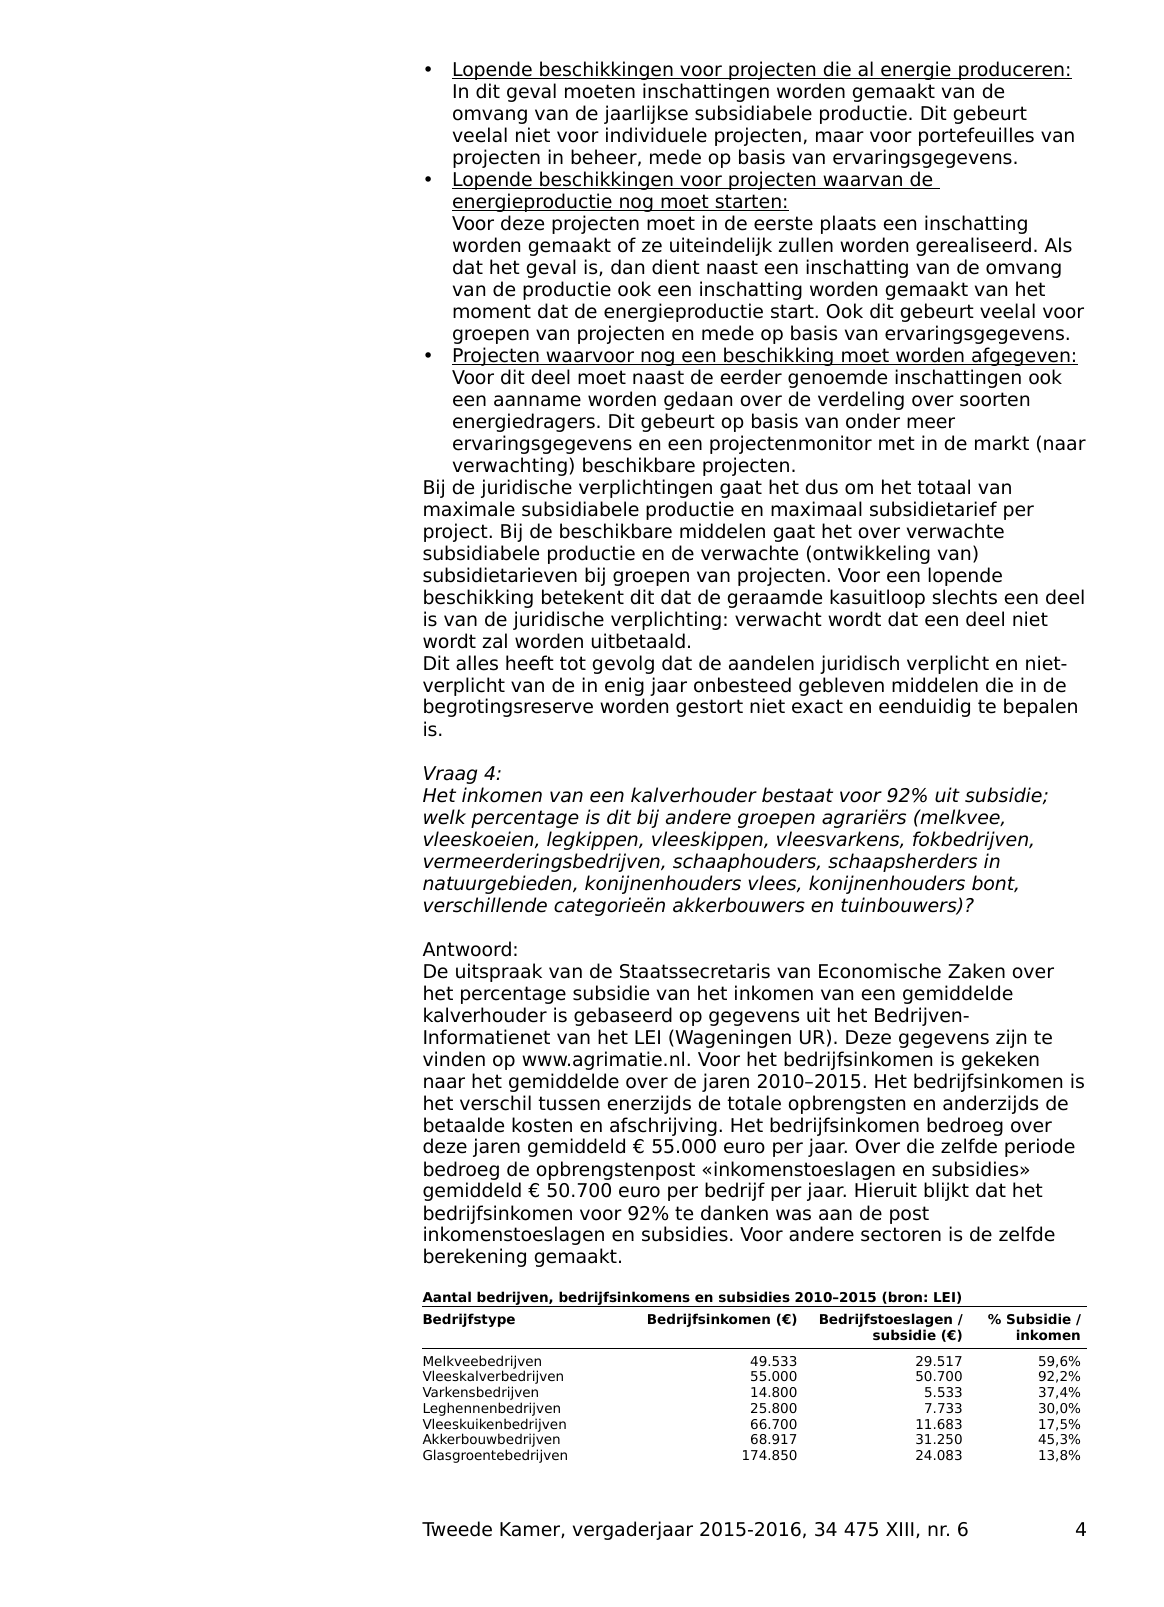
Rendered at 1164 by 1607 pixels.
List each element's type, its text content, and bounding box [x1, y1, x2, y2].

table_cell Akkerbouwbedrijven [422, 1432, 638, 1448]
table_cell 59,6% [969, 1349, 1087, 1369]
table_cell Bedrijfstype [422, 1307, 638, 1348]
table_cell 68.917 [638, 1432, 803, 1448]
text • Lopende beschikkingen voor projecten waarvan de energieproductie nog moet starten: [422, 169, 1087, 213]
text De uitspraak van de Staatssecretaris van Economische Zaken over het percentage subsidie van het inkomen van een gemiddelde kalverhouder is gebaseerd op gegevens uit het Bedrijven-Informatienet van het LEI (Wageningen UR). Deze gegevens zijn te vinden op www.agrimatie.nl. Voor het bedrijfsinkomen is gekeken naar het gemiddelde over de jaren 2010–2015. Het bedrijfsinkomen is het verschil tussen enerzijds de totale opbrengsten en anderzijds de betaalde kosten en afschrijving. Het bedrijfsinkomen bedroeg over deze jaren gemiddeld € 55.000 euro per jaar. Over die zelfde periode bedroeg de opbrengstenpost «inkomenstoeslagen en subsidies» gemiddeld € 50.700 euro per bedrijf per jaar. Hieruit blijkt dat het bedrijfsinkomen voor 92% te danken was aan de post inkomenstoeslagen en subsidies. Voor andere sectoren is de zelfde berekening gemaakt. [422, 961, 1087, 1268]
table_cell Bedrijfstoeslagen / subsidie (€) [803, 1307, 968, 1348]
table_cell 14.800 [638, 1385, 803, 1401]
table_cell 31.250 [803, 1432, 968, 1448]
text In dit geval moeten inschattingen worden gemaakt van de omvang van de jaarlijkse subsidiabele productie. Dit gebeurt veelal niet voor individuele projecten, maar voor portefeuilles van projecten in beheer, mede op basis van ervaringsgegevens. [452, 81, 1087, 169]
table_cell Vleeskuikenbedrijven [422, 1416, 638, 1432]
text Voor dit deel moet naast de eerder genoemde inschattingen ook een aanname worden gedaan over de verdeling over soorten energiedragers. Dit gebeurt op basis van onder meer ervaringsgegevens en een projectenmonitor met in de markt (naar verwachting) beschikbare projecten. [452, 367, 1087, 477]
table_cell 5.533 [803, 1385, 968, 1401]
table_cell 24.083 [803, 1448, 968, 1464]
table_cell 50.700 [803, 1369, 968, 1385]
table_cell Melkveebedrijven [422, 1349, 638, 1369]
table_cell 13,8% [969, 1448, 1087, 1464]
table_cell 11.683 [803, 1416, 968, 1432]
table_cell % Subsidie / inkomen [969, 1307, 1087, 1348]
table_cell 7.733 [803, 1401, 968, 1416]
text Dit alles heeft tot gevolg dat de aandelen juridisch verplicht en niet-verplicht van de in enig jaar onbesteed gebleven middelen die in de begrotingsreserve worden gestort niet exact en eenduidig te bepalen is. [422, 652, 1087, 740]
table_cell 174.850 [638, 1448, 803, 1464]
table_cell 45,3% [969, 1432, 1087, 1448]
table_cell 49.533 [638, 1349, 803, 1369]
table_cell Bedrijfsinkomen (€) [638, 1307, 803, 1348]
table_cell 37,4% [969, 1385, 1087, 1401]
text Bij de juridische verplichtingen gaat het dus om het totaal van maximale subsidiabele productie en maximaal subsidietarief per project. Bij de beschikbare middelen gaat het over verwachte subsidiabele productie en de verwachte (ontwikkeling van) subsidietarieven bij groepen van projecten. Voor een lopende beschikking betekent dit dat de geraamde kasuitloop slechts een deel is van de juridische verplichting: verwacht wordt dat een deel niet wordt zal worden uitbetaald. [422, 477, 1087, 652]
table_cell Glasgroentebedrijven [422, 1448, 638, 1464]
table_header Aantal bedrijven, bedrijfsinkomens en subsidies 2010–2015 (bron: LEI) [422, 1290, 1087, 1306]
table_cell 25.800 [638, 1401, 803, 1416]
table_cell 92,2% [969, 1369, 1087, 1385]
text Het inkomen van een kalverhouder bestaat voor 92% uit subsidie; welk percentage is dit bij andere groepen agrariërs (melkvee, vleeskoeien, legkippen, vleeskippen, vleesvarkens, fokbedrijven, vermeerderingsbedrijven, schaaphouders, schaapsherders in natuurgebieden, konijnenhouders vlees, konijnenhouders bont, verschillende categorieën akkerbouwers en tuinbouwers)? [422, 784, 1087, 916]
text • Projecten waarvoor nog een beschikking moet worden afgegeven: [422, 345, 1087, 367]
table_cell Leghennenbedrijven [422, 1401, 638, 1416]
table_cell 17,5% [969, 1416, 1087, 1432]
table_cell Vleeskalverbedrijven [422, 1369, 638, 1385]
table_cell 29.517 [803, 1349, 968, 1369]
table_cell 66.700 [638, 1416, 803, 1432]
text Antwoord: [422, 939, 1087, 961]
table_cell 30,0% [969, 1401, 1087, 1416]
table_cell 55.000 [638, 1369, 803, 1385]
text Vraag 4: [422, 763, 1087, 784]
text • Lopende beschikkingen voor projecten die al energie produceren: [422, 59, 1087, 81]
table_cell Varkensbedrijven [422, 1385, 638, 1401]
text Voor deze projecten moet in de eerste plaats een inschatting worden gemaakt of ze uiteindelijk zullen worden gerealiseerd. Als dat het geval is, dan dient naast een inschatting van de omvang van de productie ook een inschatting worden gemaakt van het moment dat de energieproductie start. Ook dit gebeurt veelal voor groepen van projecten en mede op basis van ervaringsgegevens. [452, 213, 1087, 345]
